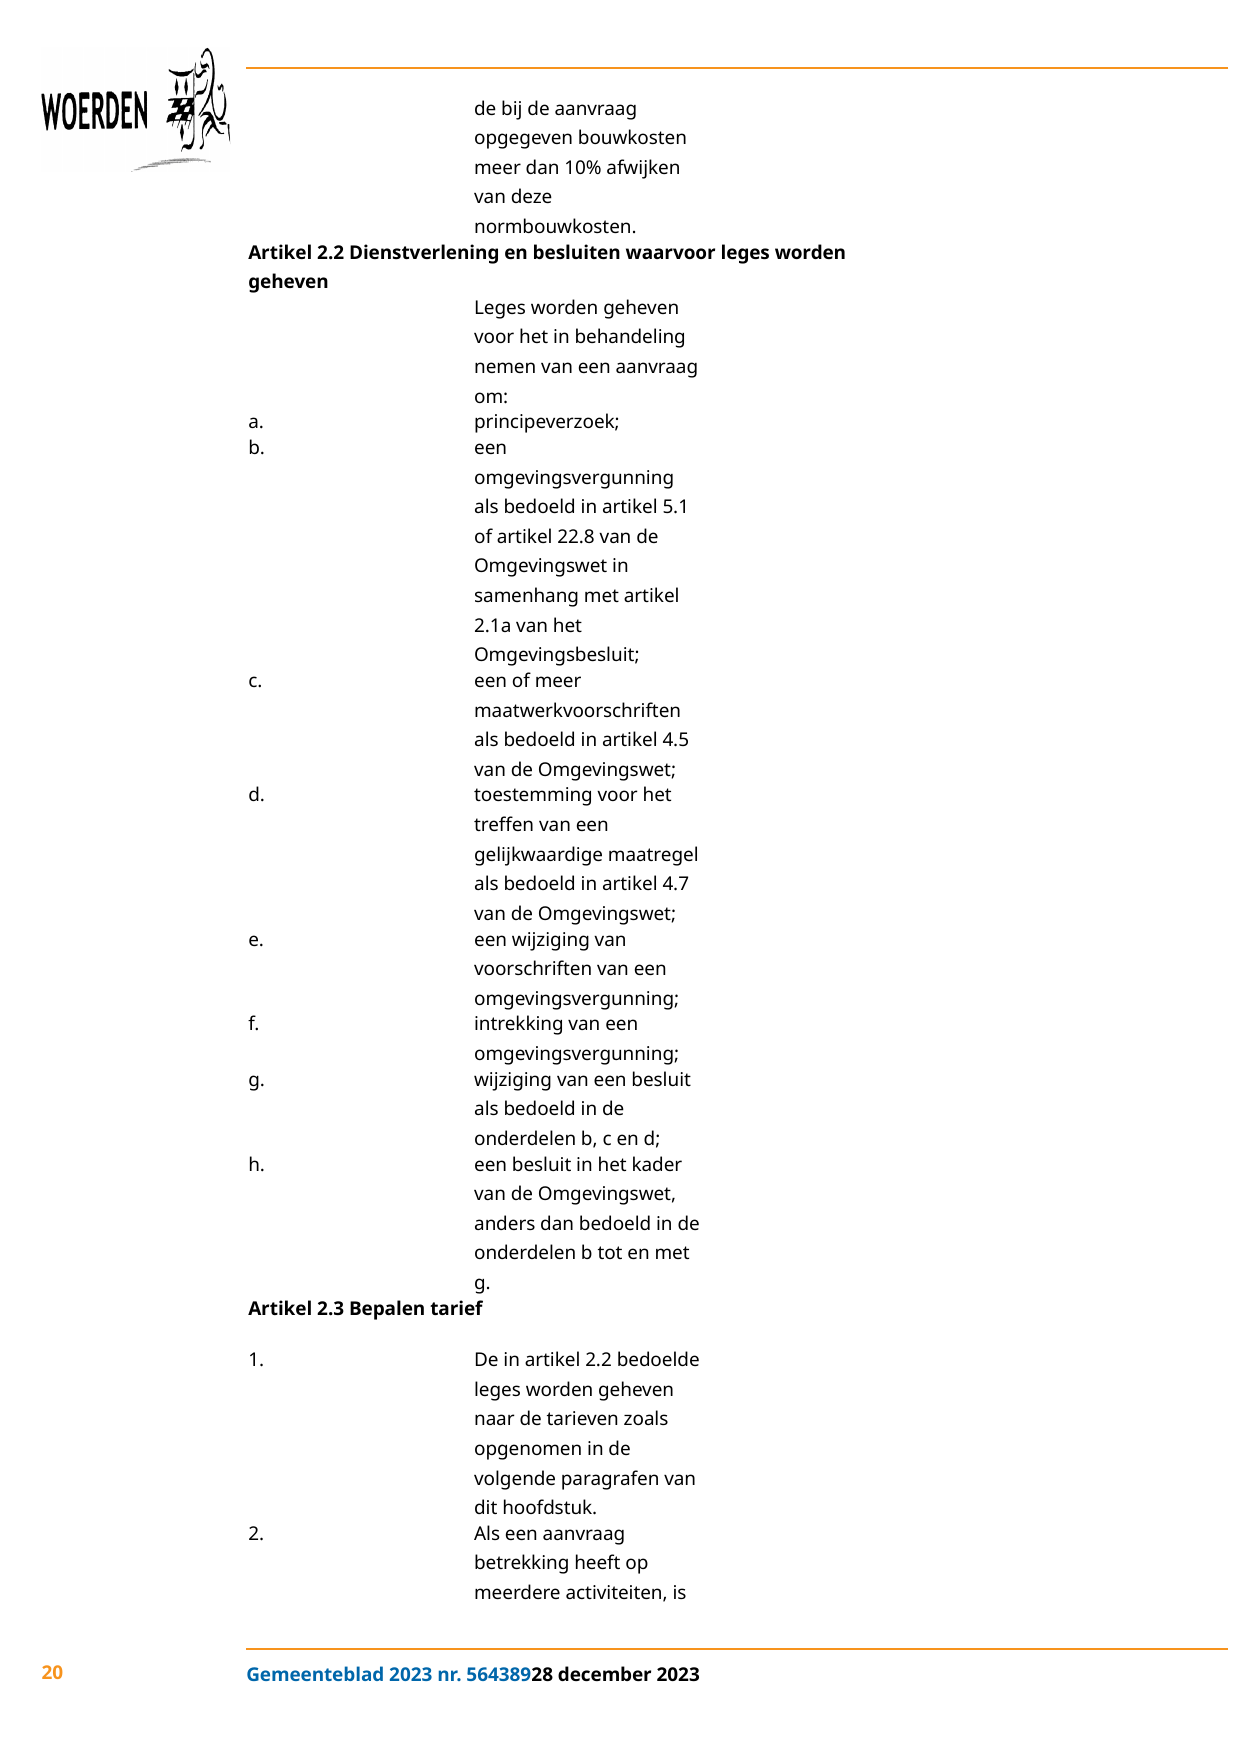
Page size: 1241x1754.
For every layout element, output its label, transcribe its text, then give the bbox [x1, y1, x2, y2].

table_cell wijziging van een besluit als bedoeld in de onderdelen b, c en d; [474, 1066, 700, 1151]
table_cell De in artikel 2.2 bedoelde leges worden geheven naar de tarieven zoals opgenomen in de volgende paragrafen van dit hoofdstuk. [474, 1346, 700, 1520]
table_cell [700, 1520, 926, 1605]
table_cell [700, 1321, 926, 1346]
table_cell [700, 926, 926, 1011]
table_cell Artikel 2.3 Bepalen tarief [248, 1295, 926, 1321]
table_cell [700, 667, 926, 782]
table_cell [926, 239, 1152, 294]
table_cell [700, 95, 926, 239]
table_cell d. [248, 782, 474, 926]
table_cell [700, 294, 926, 409]
table_cell toestemming voor het treffen van een gelijkwaardige maatregel als bedoeld in artikel 4.7 van de Omgevingswet; [474, 782, 700, 926]
table_cell [248, 95, 474, 239]
table_cell [926, 1066, 1152, 1151]
table_cell [926, 1520, 1152, 1605]
table_cell e. [248, 926, 474, 1011]
table_cell [700, 434, 926, 667]
table_cell 2. [248, 1520, 474, 1605]
table_cell Als een aanvraag betrekking heeft op meerdere activiteiten, is [474, 1520, 700, 1605]
table_cell [926, 1295, 1152, 1321]
table_cell een wijziging van voorschriften van een omgevingsvergunning; [474, 926, 700, 1011]
table_cell [926, 667, 1152, 782]
table_cell Leges worden geheven voor het in behandeling nemen van een aanvraag om: [474, 294, 700, 409]
table_cell [926, 434, 1152, 667]
table_cell intrekking van een omgevingsvergunning; [474, 1011, 700, 1066]
table_cell a. [248, 409, 474, 434]
table_cell [700, 409, 926, 434]
table_cell [700, 1011, 926, 1066]
table_cell 1. [248, 1346, 474, 1520]
table_cell principeverzoek; [474, 409, 700, 434]
table_cell de bij de aanvraag opgegeven bouwkosten meer dan 10% afwijken van deze normbouwkosten. [474, 95, 700, 239]
table_cell f. [248, 1011, 474, 1066]
table_cell [248, 294, 474, 409]
table_cell c. [248, 667, 474, 782]
table_cell [474, 1321, 700, 1346]
table_cell een omgevingsvergunning als bedoeld in artikel 5.1 of artikel 22.8 van de Omgevingswet in samenhang met artikel 2.1a van het Omgevingsbesluit; [474, 434, 700, 667]
table_cell [926, 95, 1152, 239]
table_cell [926, 1011, 1152, 1066]
table_cell [926, 294, 1152, 409]
table_cell [926, 1321, 1152, 1346]
table_cell een of meer maatwerkvoorschriften als bedoeld in artikel 4.5 van de Omgevingswet; [474, 667, 700, 782]
table_cell [926, 926, 1152, 1011]
table_cell [700, 1346, 926, 1520]
table_cell [700, 782, 926, 926]
table_cell [926, 1151, 1152, 1295]
table_cell [926, 782, 1152, 926]
table_cell g. [248, 1066, 474, 1151]
table_cell een besluit in het kader van de Omgevingswet, anders dan bedoeld in de onderdelen b tot en met g. [474, 1151, 700, 1295]
table_cell [926, 1346, 1152, 1520]
table_cell [926, 409, 1152, 434]
table_cell [700, 1151, 926, 1295]
table_cell [248, 1321, 474, 1346]
table_cell b. [248, 434, 474, 667]
table_cell Artikel 2.2 Dienstverlening en besluiten waarvoor leges worden geheven [248, 239, 926, 294]
table_cell h. [248, 1151, 474, 1295]
table_cell [700, 1066, 926, 1151]
picture [41, 47, 231, 172]
